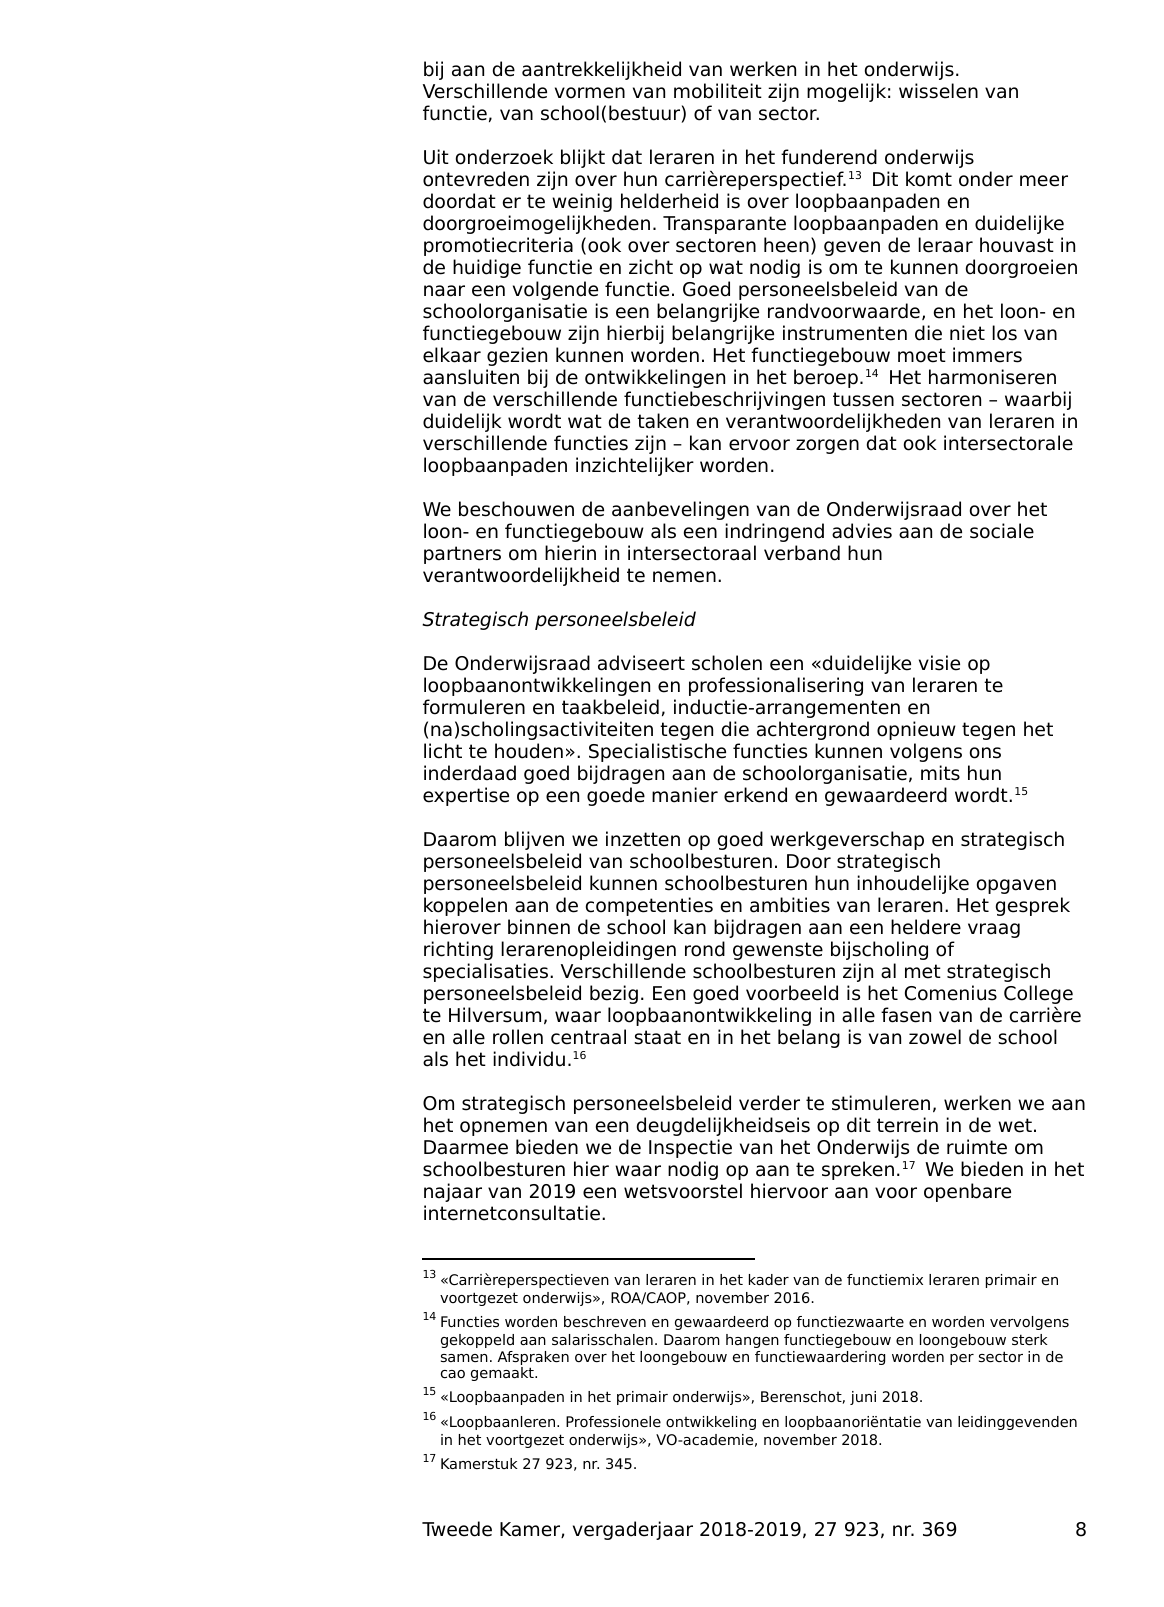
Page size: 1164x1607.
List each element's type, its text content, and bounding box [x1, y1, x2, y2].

text «Carrièreperspectieven van leraren in het kader van de functiemix leraren primair en voortgezet onderwijs», ROA/CAOP, november 2016. [422, 1268, 1087, 1307]
text De Onderwijsraad adviseert scholen een «duidelijke visie op loopbaanontwikkelingen en professionalisering van leraren te formuleren en taakbeleid, inductie-arrangementen en (na)scholingsactiviteiten tegen die achtergrond opnieuw tegen het licht te houden». Specialistische functies kunnen volgens ons inderdaad goed bijdragen aan de schoolorganisatie, mits hun expertise op een goede manier erkend en gewaardeerd wordt. [422, 653, 1087, 807]
text We beschouwen de aanbevelingen van de Onderwijsraad over het loon- en functiegebouw als een indringend advies aan de sociale partners om hierin in intersectoraal verband hun verantwoordelijkheid te nemen. [422, 499, 1087, 587]
text «Loopbaanpaden in het primair onderwijs», Berenschot, juni 2018. [422, 1385, 1087, 1407]
text Functies worden beschreven en gewaardeerd op functiezwaarte en worden vervolgens gekoppeld aan salarisschalen. Daarom hangen functiegebouw en loongebouw sterk samen. Afspraken over het loongebouw en functiewaardering worden per sector in de cao gemaakt. [422, 1310, 1087, 1382]
text Kamerstuk 27 923, nr. 345. [422, 1452, 1087, 1474]
text Uit onderzoek blijkt dat leraren in het funderend onderwijs ontevreden zijn over hun carrièreperspectief. Dit komt onder meer doordat er te weinig helderheid is over loopbaanpaden en doorgroeimogelijkheden. Transparante loopbaanpaden en duidelijke promotiecriteria (ook over sectoren heen) geven de leraar houvast in de huidige functie en zicht op wat nodig is om te kunnen doorgroeien naar een volgende functie. Goed personeelsbeleid van de schoolorganisatie is een belangrijke randvoorwaarde, en het loon- en functiegebouw zijn hierbij belangrijke instrumenten die niet los van elkaar gezien kunnen worden. Het functiegebouw moet immers aansluiten bij de ontwikkelingen in het beroep. Het harmoniseren van de verschillende functiebeschrijvingen tussen sectoren – waarbij duidelijk wordt wat de taken en verantwoordelijkheden van leraren in verschillende functies zijn – kan ervoor zorgen dat ook intersectorale loopbaanpaden inzichtelijker worden. [422, 147, 1087, 477]
text Om strategisch personeelsbeleid verder te stimuleren, werken we aan het opnemen van een deugdelijkheidseis op dit terrein in de wet. Daarmee bieden we de Inspectie van het Onderwijs de ruimte om schoolbesturen hier waar nodig op aan te spreken. We bieden in het najaar van 2019 een wetsvoorstel hiervoor aan voor openbare internetconsultatie. [422, 1093, 1087, 1225]
text «Loopbaanleren. Professionele ontwikkeling en loopbaanoriëntatie van leidinggevenden in het voortgezet onderwijs», VO-academie, november 2018. [422, 1410, 1087, 1449]
subtitle Strategisch personeelsbeleid [422, 609, 1087, 631]
text Daarom blijven we inzetten op goed werkgeverschap en strategisch personeelsbeleid van schoolbesturen. Door strategisch personeelsbeleid kunnen schoolbesturen hun inhoudelijke opgaven koppelen aan de competenties en ambities van leraren. Het gesprek hierover binnen de school kan bijdragen aan een heldere vraag richting lerarenopleidingen rond gewenste bijscholing of specialisaties. Verschillende schoolbesturen zijn al met strategisch personeelsbeleid bezig. Een goed voorbeeld is het Comenius College te Hilversum, waar loopbaanontwikkeling in alle fasen van de carrière en alle rollen centraal staat en in het belang is van zowel de school als het individu. [422, 829, 1087, 1071]
text bij aan de aantrekkelijkheid van werken in het onderwijs. Verschillende vormen van mobiliteit zijn mogelijk: wisselen van functie, van school(bestuur) of van sector. [422, 59, 1087, 125]
